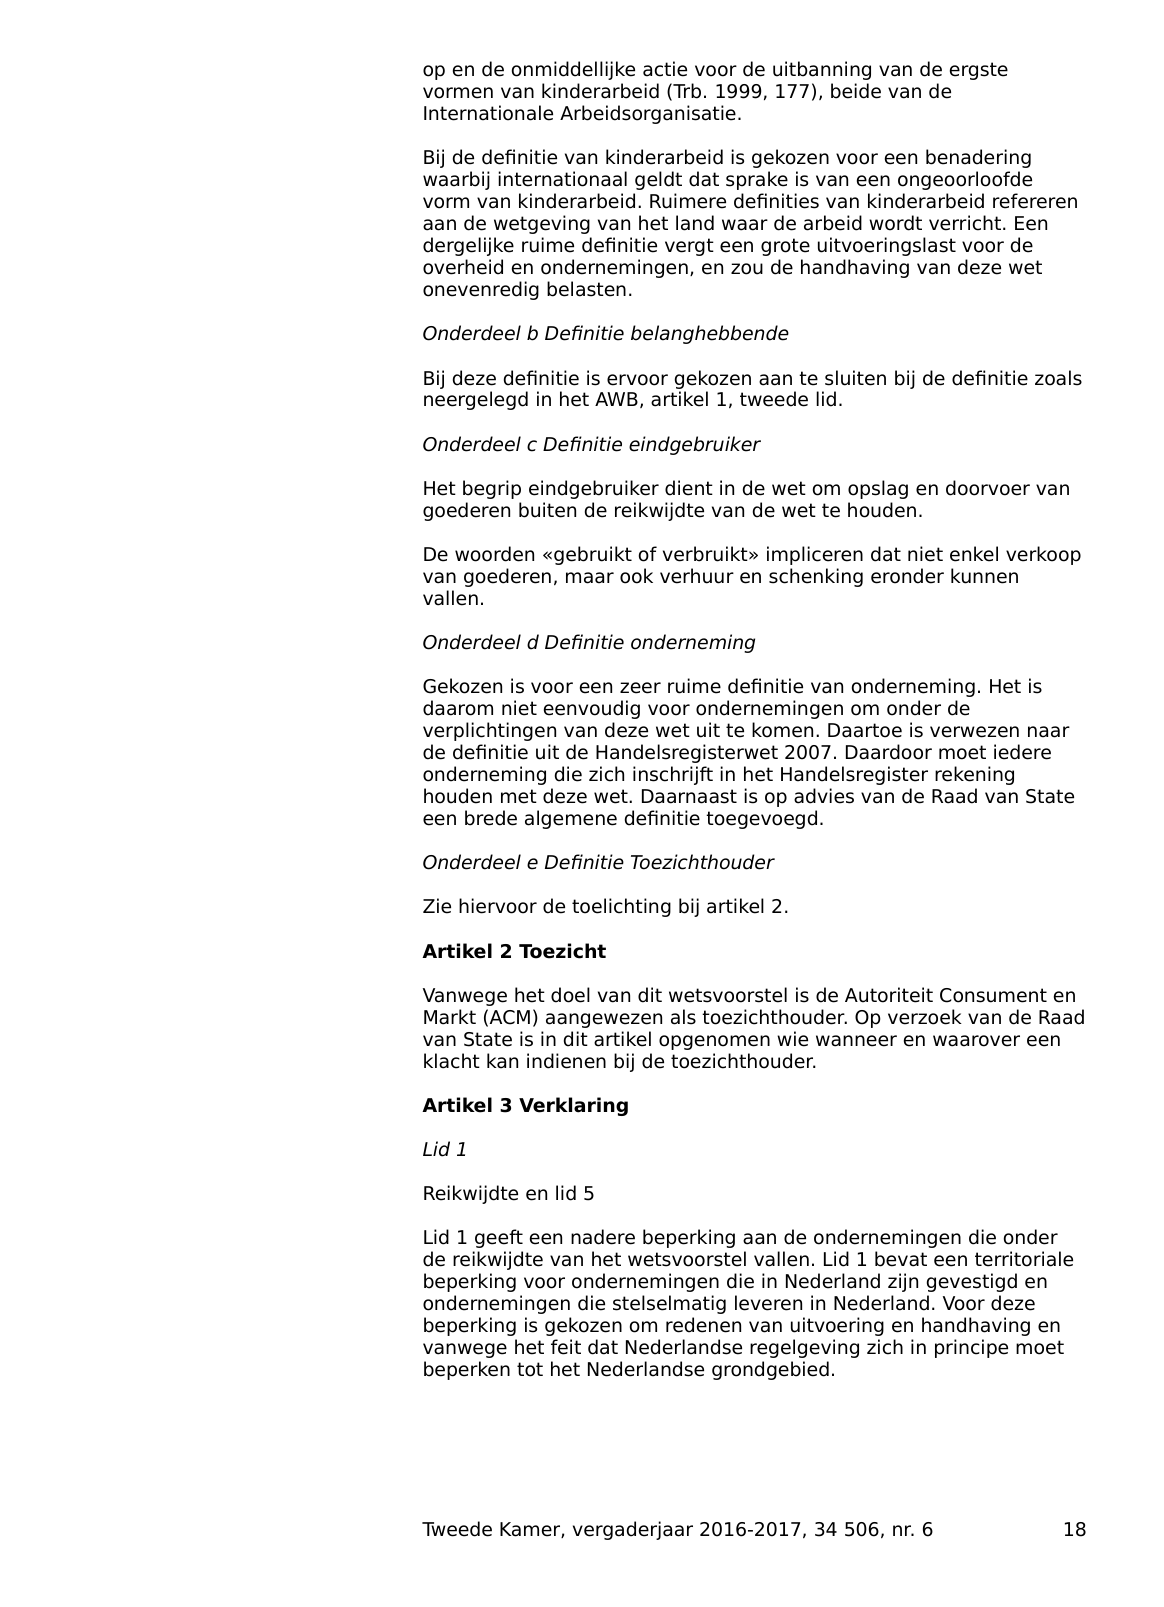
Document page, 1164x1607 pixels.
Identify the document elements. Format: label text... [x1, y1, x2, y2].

text Zie hiervoor de toelichting bij artikel 2. [422, 896, 1087, 918]
subtitle Lid 1 [422, 1139, 1087, 1161]
subtitle Reikwijdte en lid 5 [422, 1183, 1087, 1205]
subtitle Artikel 2 Toezicht [422, 941, 1087, 962]
subtitle Onderdeel b Definitie belanghebbende [422, 323, 1087, 345]
text Bij de definitie van kinderarbeid is gekozen voor een benadering waarbij internationaal geldt dat sprake is van een ongeoorloofde vorm van kinderarbeid. Ruimere definities van kinderarbeid refereren aan de wetgeving van het land waar de arbeid wordt verricht. Een dergelijke ruime definitie vergt een grote uitvoeringslast voor de overheid en ondernemingen, en zou de handhaving van deze wet onevenredig belasten. [422, 147, 1087, 301]
subtitle Onderdeel c Definitie eindgebruiker [422, 433, 1087, 456]
subtitle Onderdeel d Definitie onderneming [422, 632, 1087, 654]
text Lid 1 geeft een nadere beperking aan de ondernemingen die onder de reikwijdte van het wetsvoorstel vallen. Lid 1 bevat een territoriale beperking voor ondernemingen die in Nederland zijn gevestigd en ondernemingen die stelselmatig leveren in Nederland. Voor deze beperking is gekozen om redenen van uitvoering en handhaving en vanwege het feit dat Nederlandse regelgeving zich in principe moet beperken tot het Nederlandse grondgebied. [422, 1227, 1087, 1381]
text Vanwege het doel van dit wetsvoorstel is de Autoriteit Consument en Markt (ACM) aangewezen als toezichthouder. Op verzoek van de Raad van State is in dit artikel opgenomen wie wanneer en waarover een klacht kan indienen bij de toezichthouder. [422, 985, 1087, 1073]
text Gekozen is voor een zeer ruime definitie van onderneming. Het is daarom niet eenvoudig voor ondernemingen om onder de verplichtingen van deze wet uit te komen. Daartoe is verwezen naar de definitie uit de Handelsregisterwet 2007. Daardoor moet iedere onderneming die zich inschrijft in het Handelsregister rekening houden met deze wet. Daarnaast is op advies van de Raad van State een brede algemene definitie toegevoegd. [422, 676, 1087, 830]
text Bij deze definitie is ervoor gekozen aan te sluiten bij de definitie zoals neergelegd in het AWB, artikel 1, tweede lid. [422, 367, 1087, 411]
subtitle Artikel 3 Verklaring [422, 1095, 1087, 1117]
text op en de onmiddellijke actie voor de uitbanning van de ergste vormen van kinderarbeid (Trb. 1999, 177), beide van de Internationale Arbeidsorganisatie. [422, 59, 1087, 125]
text De woorden «gebruikt of verbruikt» impliceren dat niet enkel verkoop van goederen, maar ook verhuur en schenking eronder kunnen vallen. [422, 544, 1087, 610]
text Het begrip eindgebruiker dient in de wet om opslag en doorvoer van goederen buiten de reikwijdte van de wet te houden. [422, 478, 1087, 522]
subtitle Onderdeel e Definitie Toezichthouder [422, 852, 1087, 874]
